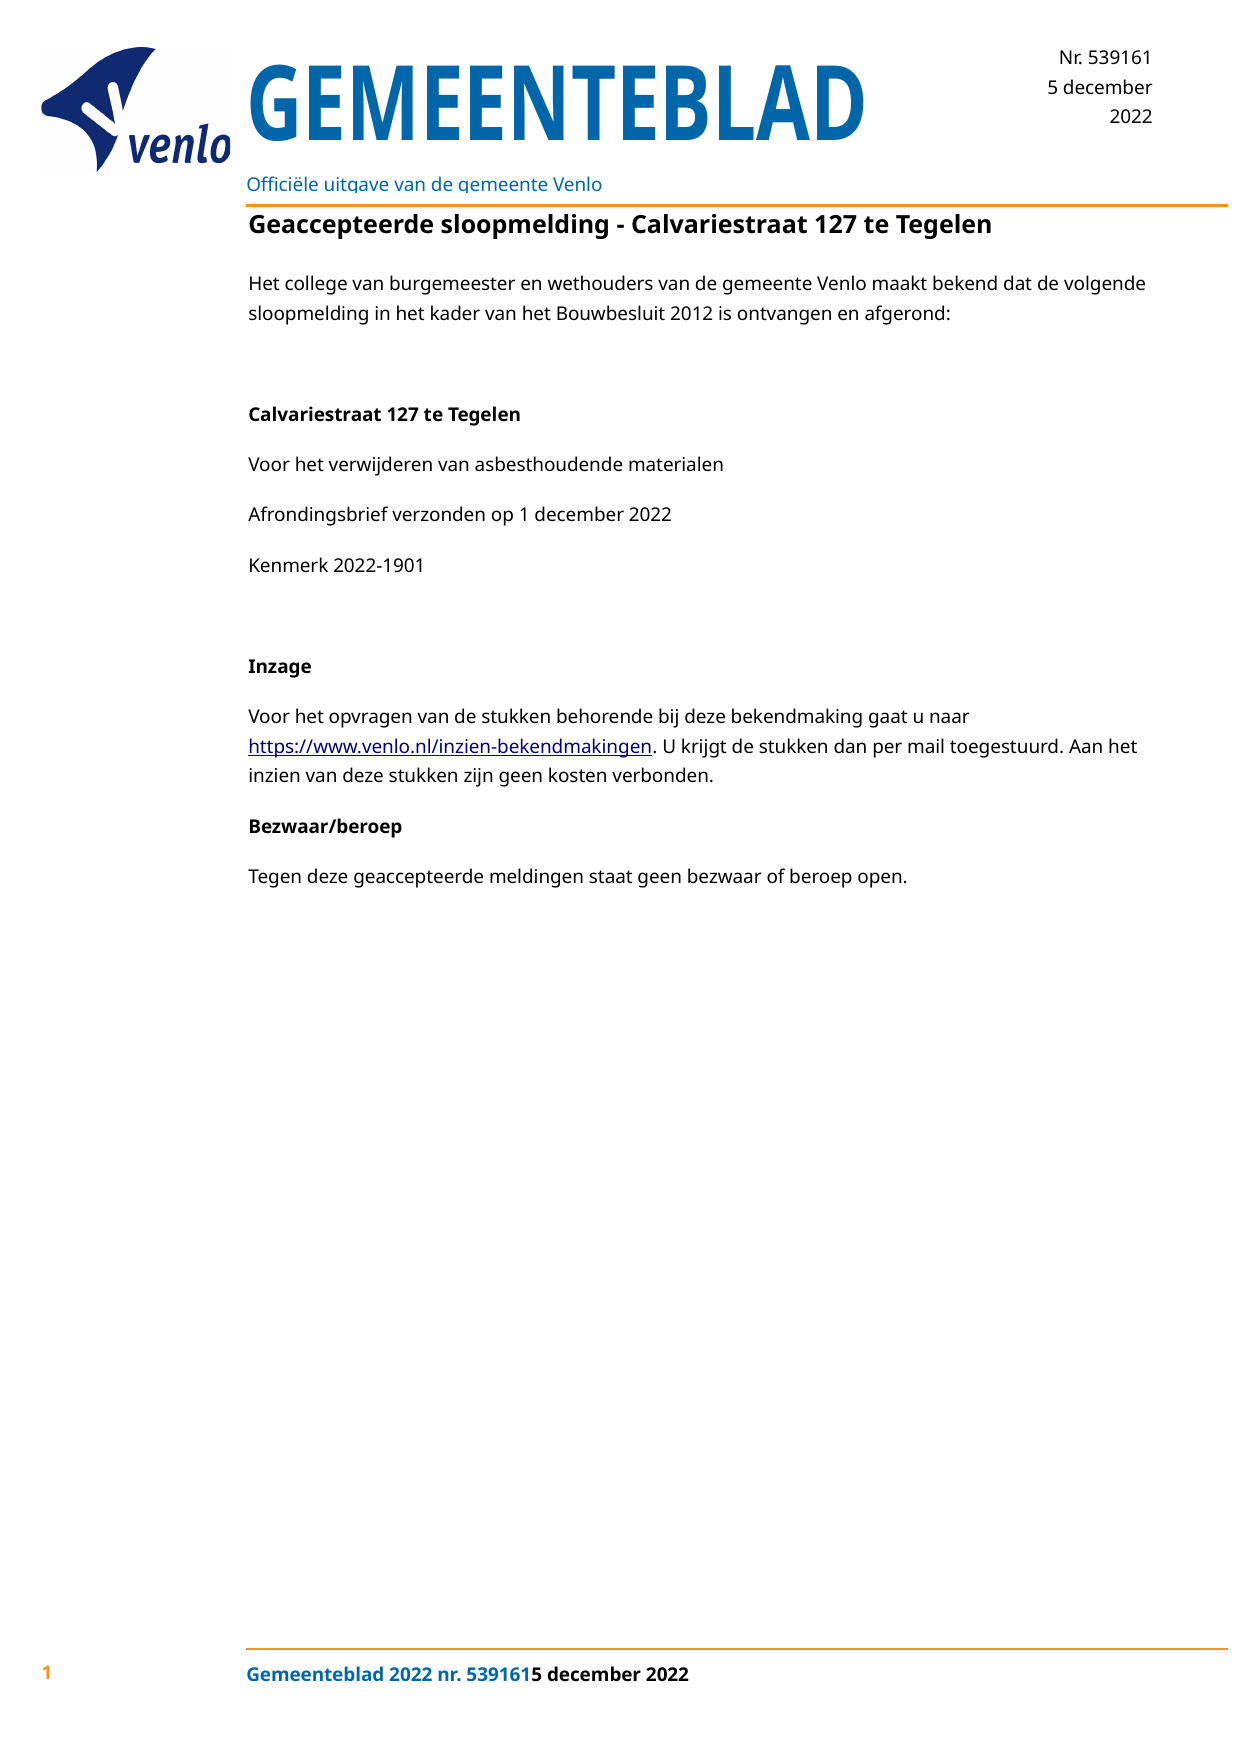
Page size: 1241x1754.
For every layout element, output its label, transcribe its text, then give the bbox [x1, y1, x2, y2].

text Calvariestraat 127 te Tegelen [248, 401, 1152, 426]
text Voor het verwijderen van asbesthoudende materialen [248, 451, 1152, 477]
text Inzage [248, 653, 1152, 678]
text Voor het opvragen van de stukken behorende bij deze bekendmaking gaat u naar https://www.venlo.nl/inzien-bekendmakingen. U krijgt de stukken dan per mail toegestuurd. Aan het inzien van deze stukken zijn geen kosten verbonden. [248, 703, 1152, 788]
text Het college van burgemeester en wethouders van de gemeente Venlo maakt bekend dat de volgende sloopmelding in het kader van het Bouwbesluit 2012 is ontvangen en afgerond: [248, 270, 1152, 326]
text Bezwaar/beroep [248, 813, 1152, 838]
text Geaccepteerde sloopmelding - Calvariestraat 127 te Tegelen [248, 207, 1152, 241]
text Kenmerk 2022-1901 [248, 552, 1152, 578]
text Afrondingsbrief verzonden op 1 december 2022 [248, 502, 1152, 527]
text Tegen deze geaccepteerde meldingen staat geen bezwaar of beroep open. [248, 863, 1152, 889]
picture [41, 47, 231, 172]
